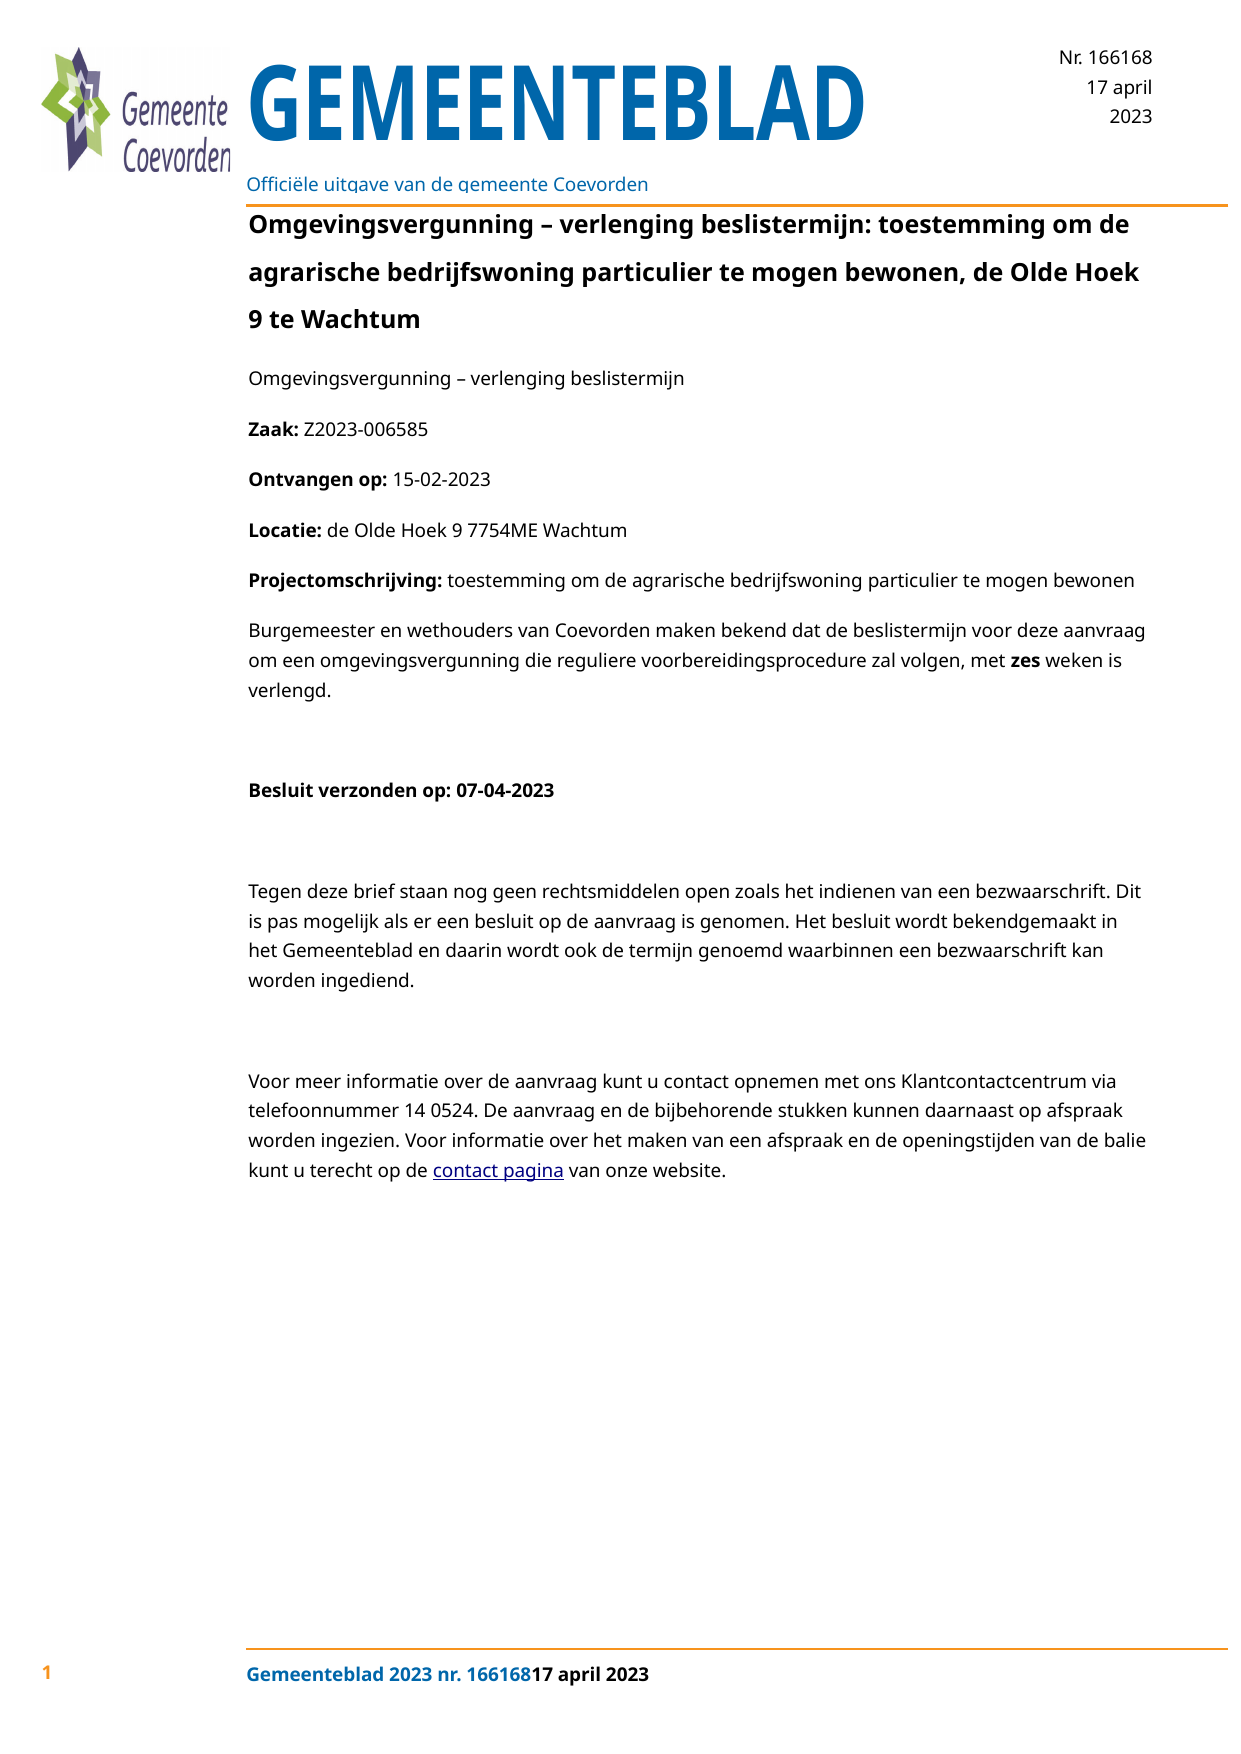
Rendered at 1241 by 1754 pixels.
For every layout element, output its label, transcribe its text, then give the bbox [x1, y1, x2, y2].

text Locatie: de Olde Hoek 9 7754ME Wachtum [248, 517, 1152, 542]
text Omgevingsvergunning – verlenging beslistermijn [248, 366, 1152, 391]
text Burgemeester en wethouders van Coevorden maken bekend dat de beslistermijn voor deze aanvraag om een omgevingsvergunning die reguliere voorbereidingsprocedure zal volgen, met zes weken is verlengd. [248, 618, 1152, 702]
text Omgevingsvergunning – verlenging beslistermijn: toestemming om de agrarische bedrijfswoning particulier te mogen bewonen, de Olde Hoek 9 te Wachtum [248, 207, 1152, 336]
text Besluit verzonden op: 07-04-2023 [248, 778, 1152, 803]
text Projectomschrijving: toestemming om de agrarische bedrijfswoning particulier te mogen bewonen [248, 567, 1152, 593]
text Tegen deze brief staan nog geen rechtsmiddelen open zoals het indienen van een bezwaarschrift. Dit is pas mogelijk als er een besluit op de aanvraag is genomen. Het besluit wordt bekendgemaakt in het Gemeenteblad en daarin wordt ook de termijn genoemd waarbinnen een bezwaarschrift kan worden ingediend. [248, 878, 1152, 993]
text Ontvangen op: 15-02-2023 [248, 466, 1152, 492]
text Zaak: Z2023-006585 [248, 416, 1152, 442]
picture [41, 47, 231, 172]
text Voor meer informatie over de aanvraag kunt u contact opnemen met ons Klantcontactcentrum via telefoonnummer 14 0524. De aanvraag en de bijbehorende stukken kunnen daarnaast op afspraak worden ingezien. Voor informatie over het maken van een afspraak en de openingstijden van de balie kunt u terecht op de contact pagina van onze website. [248, 1068, 1152, 1182]
